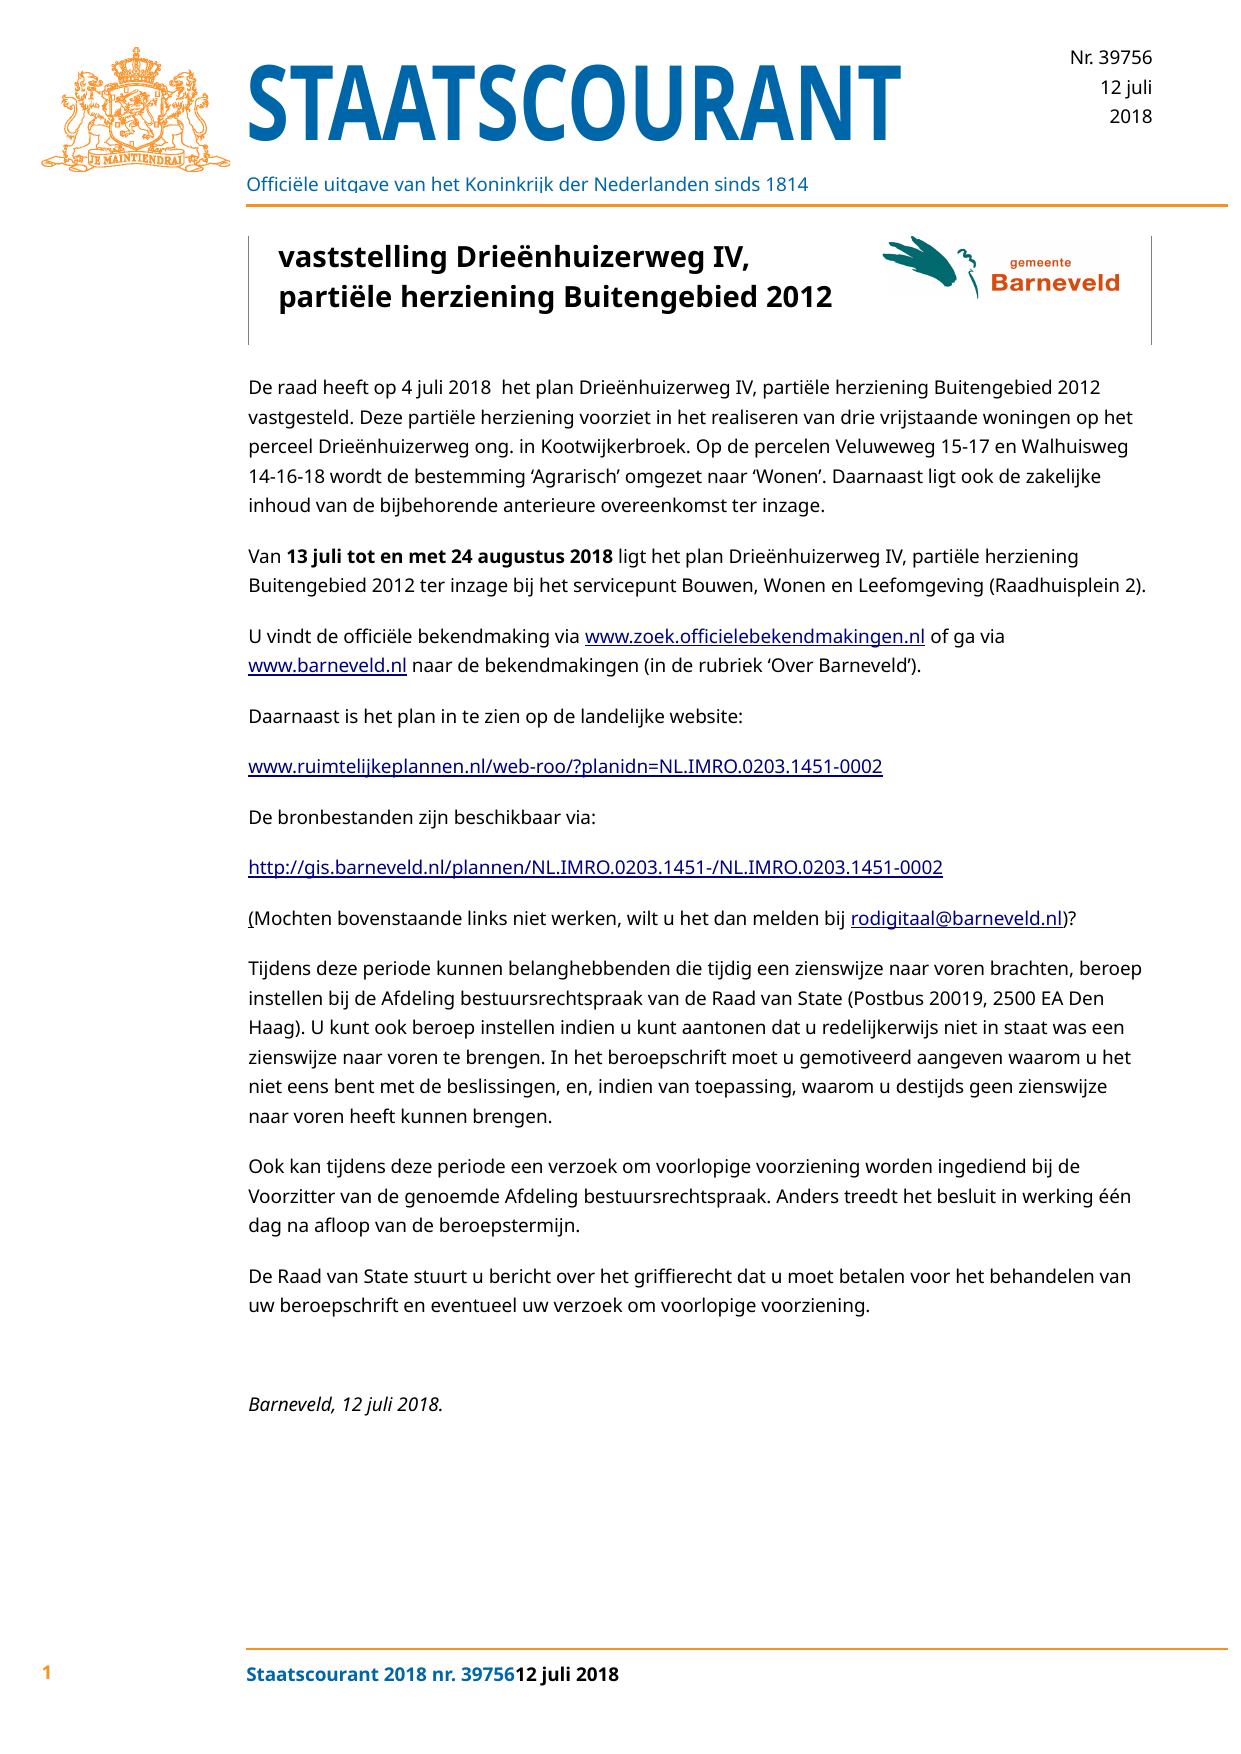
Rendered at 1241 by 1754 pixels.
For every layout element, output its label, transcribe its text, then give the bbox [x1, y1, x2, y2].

table_header [850, 236, 1151, 345]
text http://gis.barneveld.nl/plannen/NL.IMRO.0203.1451-/NL.IMRO.0203.1451-0002 [248, 854, 1152, 880]
text De Raad van State stuurt u bericht over het griffierecht dat u moet betalen voor het behandelen van uw beroepschrift en eventueel uw verzoek om voorlopige voorziening. [248, 1263, 1152, 1318]
text www.ruimtelijkeplannen.nl/web-roo/?planidn=NL.IMRO.0203.1451-0002 [248, 753, 1152, 779]
text Van 13 juli tot en met 24 augustus 2018 ligt het plan Drieënhuizerweg IV, partiële herziening Buitengebied 2012 ter inzage bij het servicepunt Bouwen, Wonen en Leefomgeving (Raadhuisplein 2). [248, 543, 1152, 598]
text Tijdens deze periode kunnen belanghebbenden die tijdig een zienswijze naar voren brachten, beroep instellen bij de Afdeling bestuursrechtspraak van de Raad van State (Postbus 20019, 2500 EA Den Haag). U kunt ook beroep instellen indien u kunt aantonen dat u redelijkerwijs niet in staat was een zienswijze naar voren te brengen. In het beroepschrift moet u gemotiveerd aangeven waarom u het niet eens bent met de beslissingen, en, indien van toepassing, waarom u destijds geen zienswijze naar voren heeft kunnen brengen. [248, 955, 1152, 1129]
text De raad heeft op 4 juli 2018 het plan Drieënhuizerweg IV, partiële herziening Buitengebied 2012 vastgesteld. Deze partiële herziening voorziet in het realiseren van drie vrijstaande woningen op het perceel Drieënhuizerweg ong. in Kootwijkerbroek. Op de percelen Veluweweg 15-17 en Walhuisweg 14-16-18 wordt de bestemming ‘Agrarisch’ omgezet naar ‘Wonen’. Daarnaast ligt ook de zakelijke inhoud van de bijbehorende anterieure overeenkomst ter inzage. [248, 374, 1152, 518]
table_header vaststelling Drieënhuizerweg IV, partiële herziening Buitengebied 2012 [249, 236, 850, 345]
picture [41, 47, 231, 172]
text U vindt de officiële bekendmaking via www.zoek.officielebekendmakingen.nl of ga via www.barneveld.nl naar de bekendmakingen (in de rubriek ‘Over Barneveld’). [248, 623, 1152, 678]
text Barneveld, 12 juli 2018. [248, 1391, 1152, 1417]
text Daarnaast is het plan in te zien op de landelijke website: [248, 703, 1152, 729]
text De bronbestanden zijn beschikbaar via: [248, 804, 1152, 829]
text Ook kan tijdens deze periode een verzoek om voorlopige voorziening worden ingediend bij de Voorzitter van de genoemde Afdeling bestuursrechtspraak. Anders treedt het besluit in werking één dag na afloop van de beroepstermijn. [248, 1153, 1152, 1238]
picture [882, 236, 1119, 299]
text (Mochten bovenstaande links niet werken, wilt u het dan melden bij rodigitaal@barneveld.nl)? [248, 905, 1152, 930]
